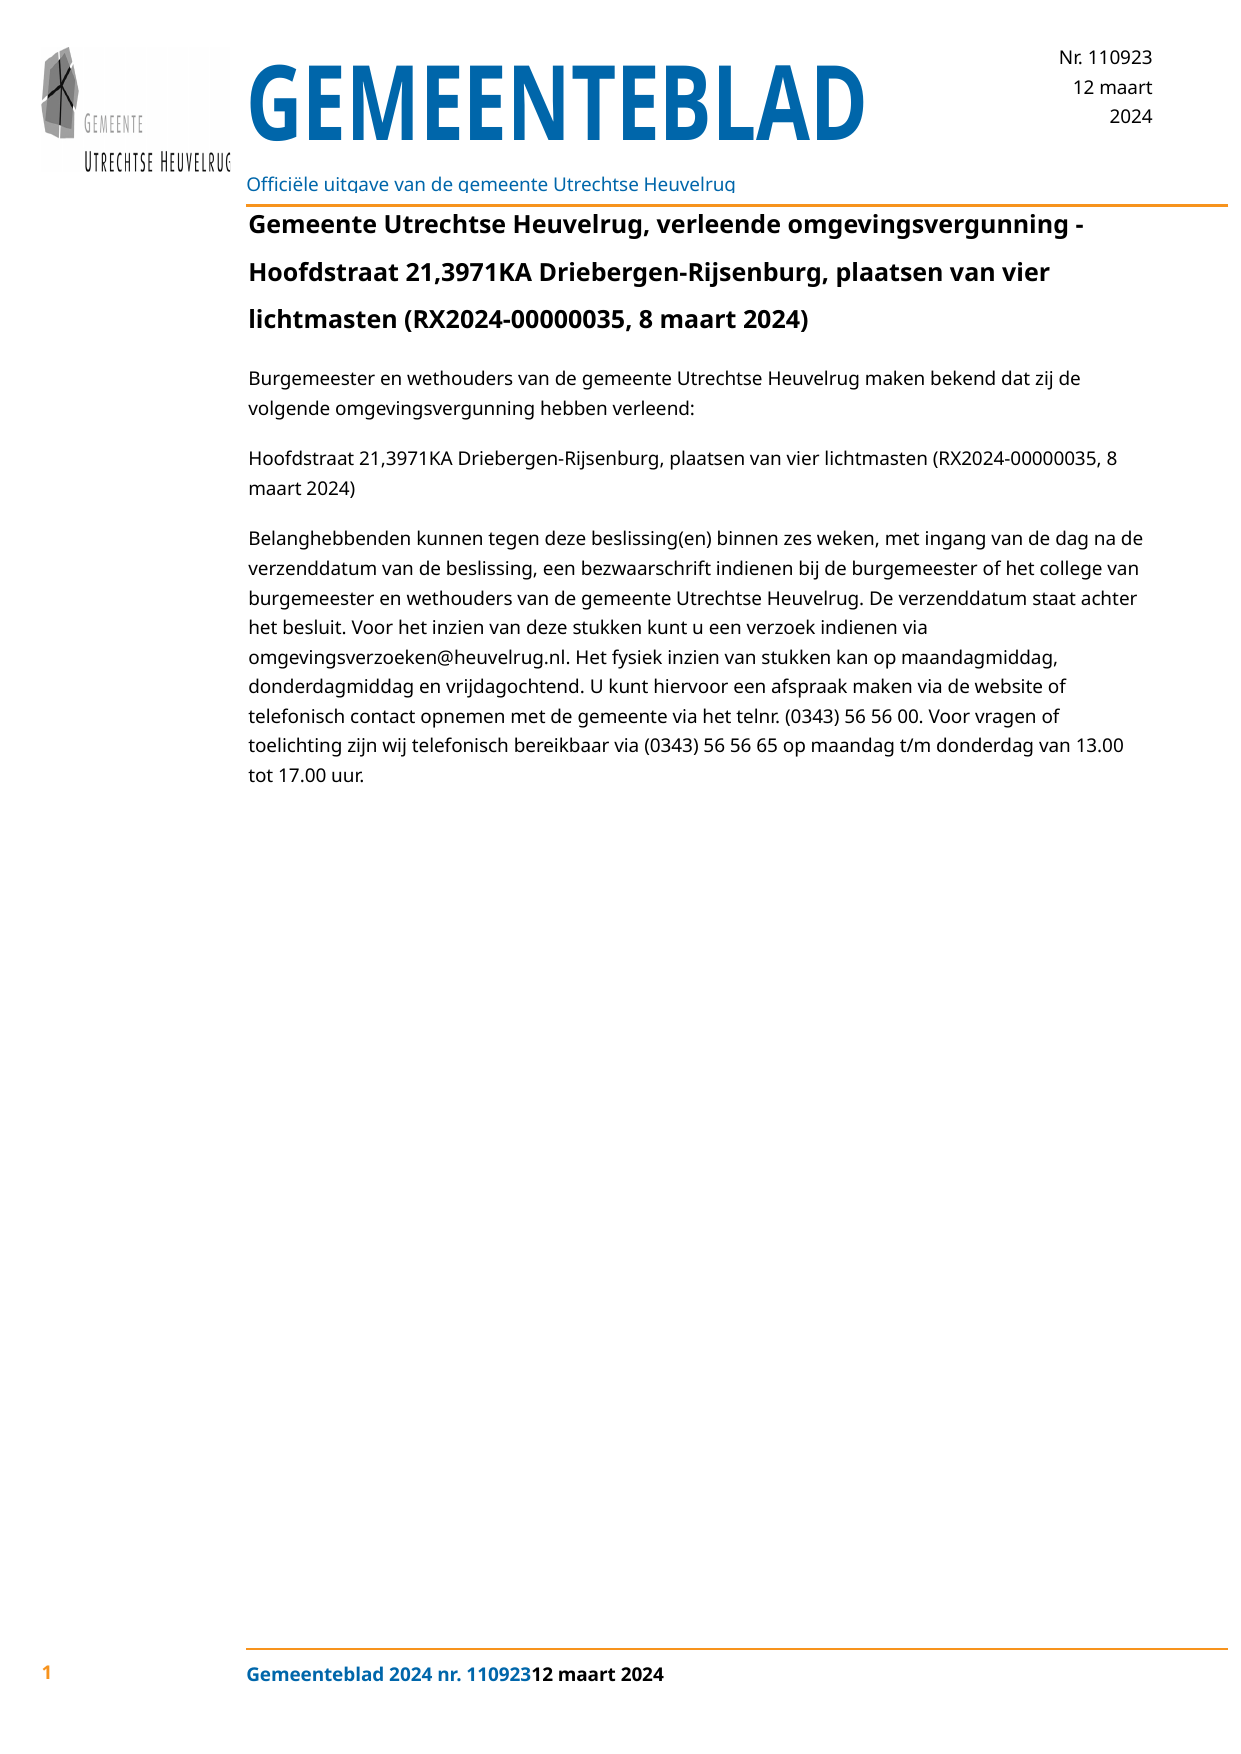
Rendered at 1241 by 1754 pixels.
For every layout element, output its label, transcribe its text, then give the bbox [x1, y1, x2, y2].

text Belanghebbenden kunnen tegen deze beslissing(en) binnen zes weken, met ingang van de dag na de verzenddatum van de beslissing, een bezwaarschrift indienen bij de burgemeester of het college van burgemeester en wethouders van de gemeente Utrechtse Heuvelrug. De verzenddatum staat achter het besluit. Voor het inzien van deze stukken kunt u een verzoek indienen via omgevingsverzoeken@heuvelrug.nl. Het fysiek inzien van stukken kan op maandagmiddag, donderdagmiddag en vrijdagochtend. U kunt hiervoor een afspraak maken via de website of telefonisch contact opnemen met de gemeente via het telnr. (0343) 56 56 00. Voor vragen of toelichting zijn wij telefonisch bereikbaar via (0343) 56 56 65 op maandag t/m donderdag van 13.00 tot 17.00 uur. [248, 526, 1152, 788]
picture [41, 47, 231, 172]
text Hoofdstraat 21,3971KA Driebergen-Rijsenburg, plaatsen van vier lichtmasten (RX2024-00000035, 8 maart 2024) [248, 446, 1152, 501]
text Burgemeester en wethouders van de gemeente Utrechtse Heuvelrug maken bekend dat zij de volgende omgevingsvergunning hebben verleend: [248, 366, 1152, 421]
text Gemeente Utrechtse Heuvelrug, verleende omgevingsvergunning - Hoofdstraat 21,3971KA Driebergen-Rijsenburg, plaatsen van vier lichtmasten (RX2024-00000035, 8 maart 2024) [248, 207, 1152, 336]
